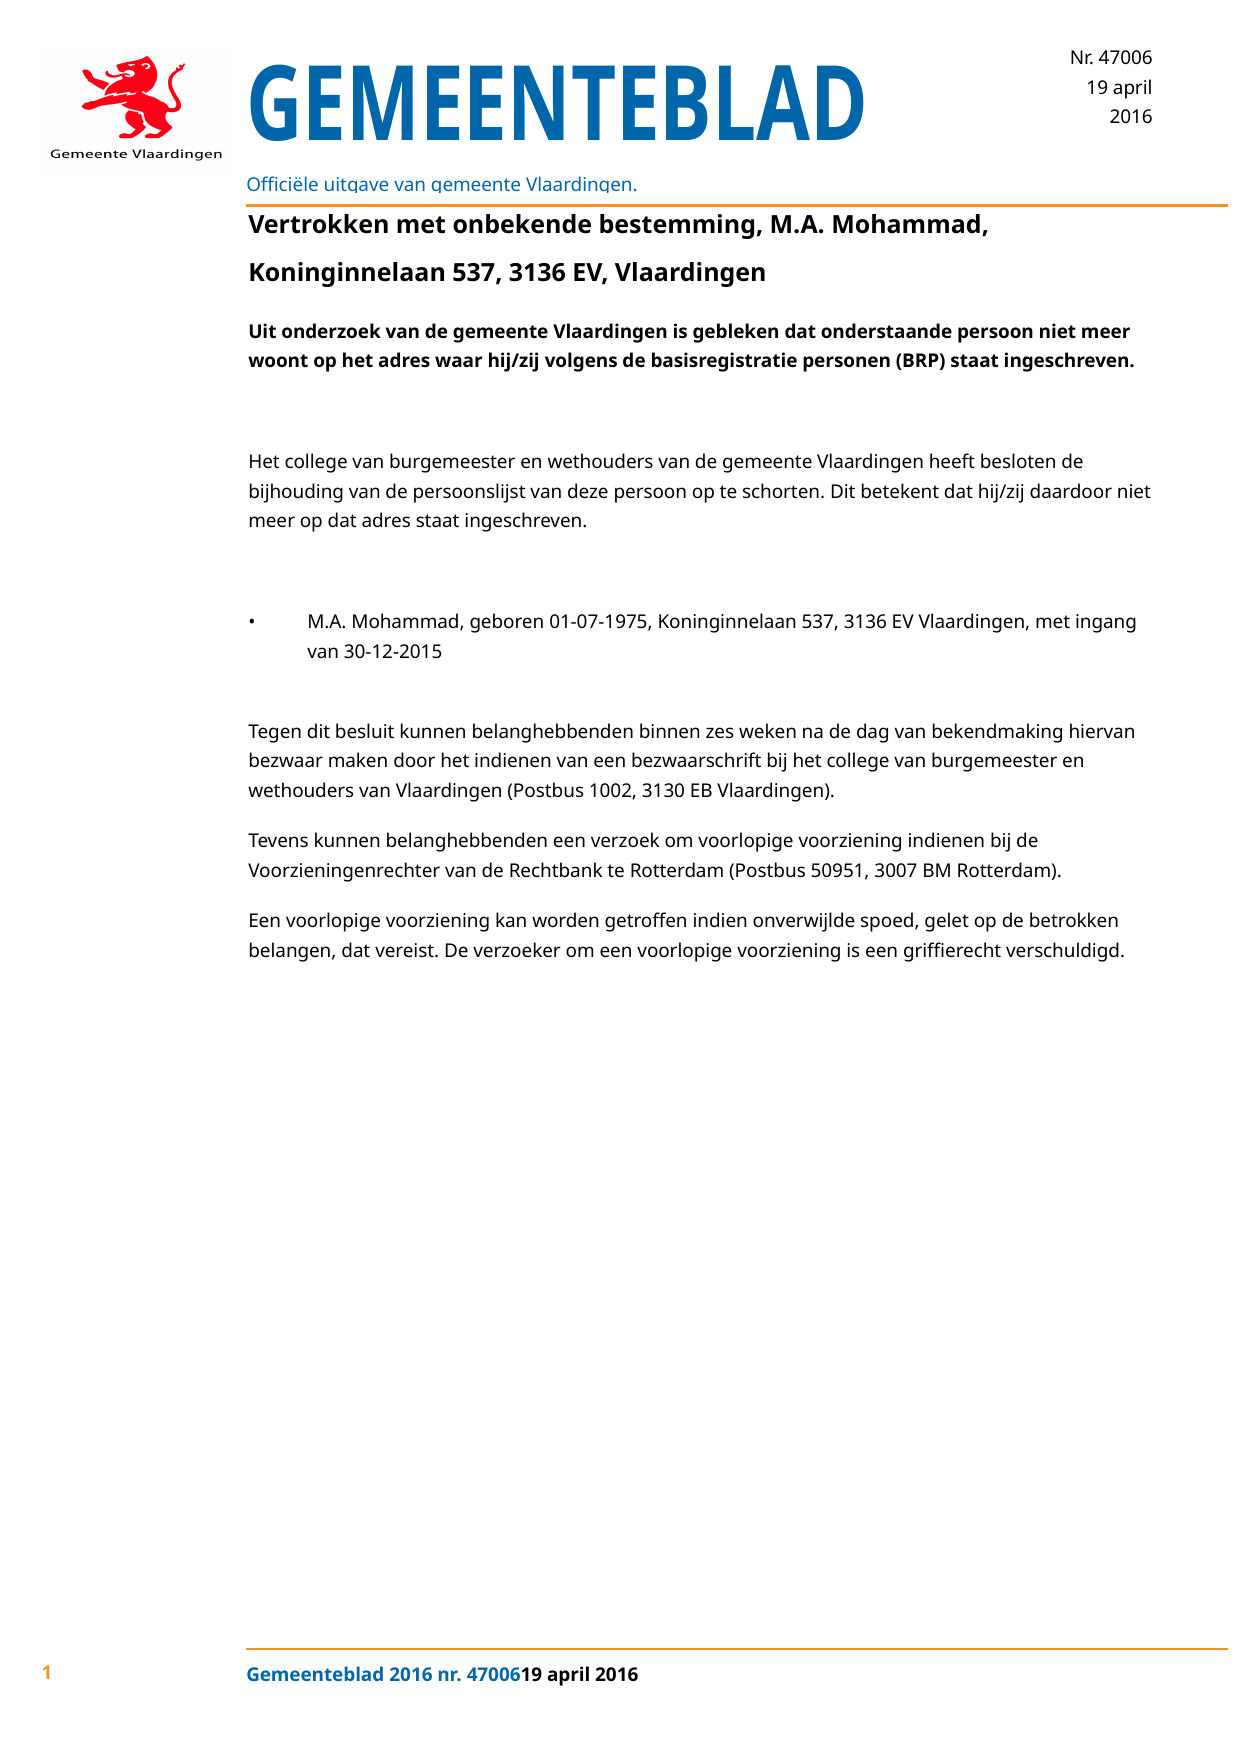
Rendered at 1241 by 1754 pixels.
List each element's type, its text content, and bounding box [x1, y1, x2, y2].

list M.A. Mohammad, geboren 01-07-1975, Koninginnelaan 537, 3136 EV Vlaardingen, met ingang van 30-12-2015 [248, 608, 1152, 664]
text Tegen dit besluit kunnen belanghebbenden binnen zes weken na de dag van bekendmaking hiervan bezwaar maken door het indienen van een bezwaarschrift bij het college van burgemeester en wethouders van Vlaardingen (Postbus 1002, 3130 EB Vlaardingen). [248, 718, 1152, 803]
text Uit onderzoek van de gemeente Vlaardingen is gebleken dat onderstaande persoon niet meer woont op het adres waar hij/zij volgens de basisregistratie personen (BRP) staat ingeschreven. [248, 318, 1152, 373]
text Vertrokken met onbekende bestemming, M.A. Mohammad, Koninginnelaan 537, 3136 EV, Vlaardingen [248, 207, 1152, 288]
picture [41, 47, 231, 172]
text Tevens kunnen belanghebbenden een verzoek om voorlopige voorziening indienen bij de Voorzieningenrechter van de Rechtbank te Rotterdam (Postbus 50951, 3007 BM Rotterdam). [248, 827, 1152, 883]
text Het college van burgemeester en wethouders van de gemeente Vlaardingen heeft besloten de bijhouding van de persoonslijst van deze persoon op te schorten. Dit betekent dat hij/zij daardoor niet meer op dat adres staat ingeschreven. [248, 448, 1152, 533]
text Een voorlopige voorziening kan worden getroffen indien onverwijlde spoed, gelet op de betrokken belangen, dat vereist. De verzoeker om een voorlopige voorziening is een griffierecht verschuldigd. [248, 907, 1152, 963]
